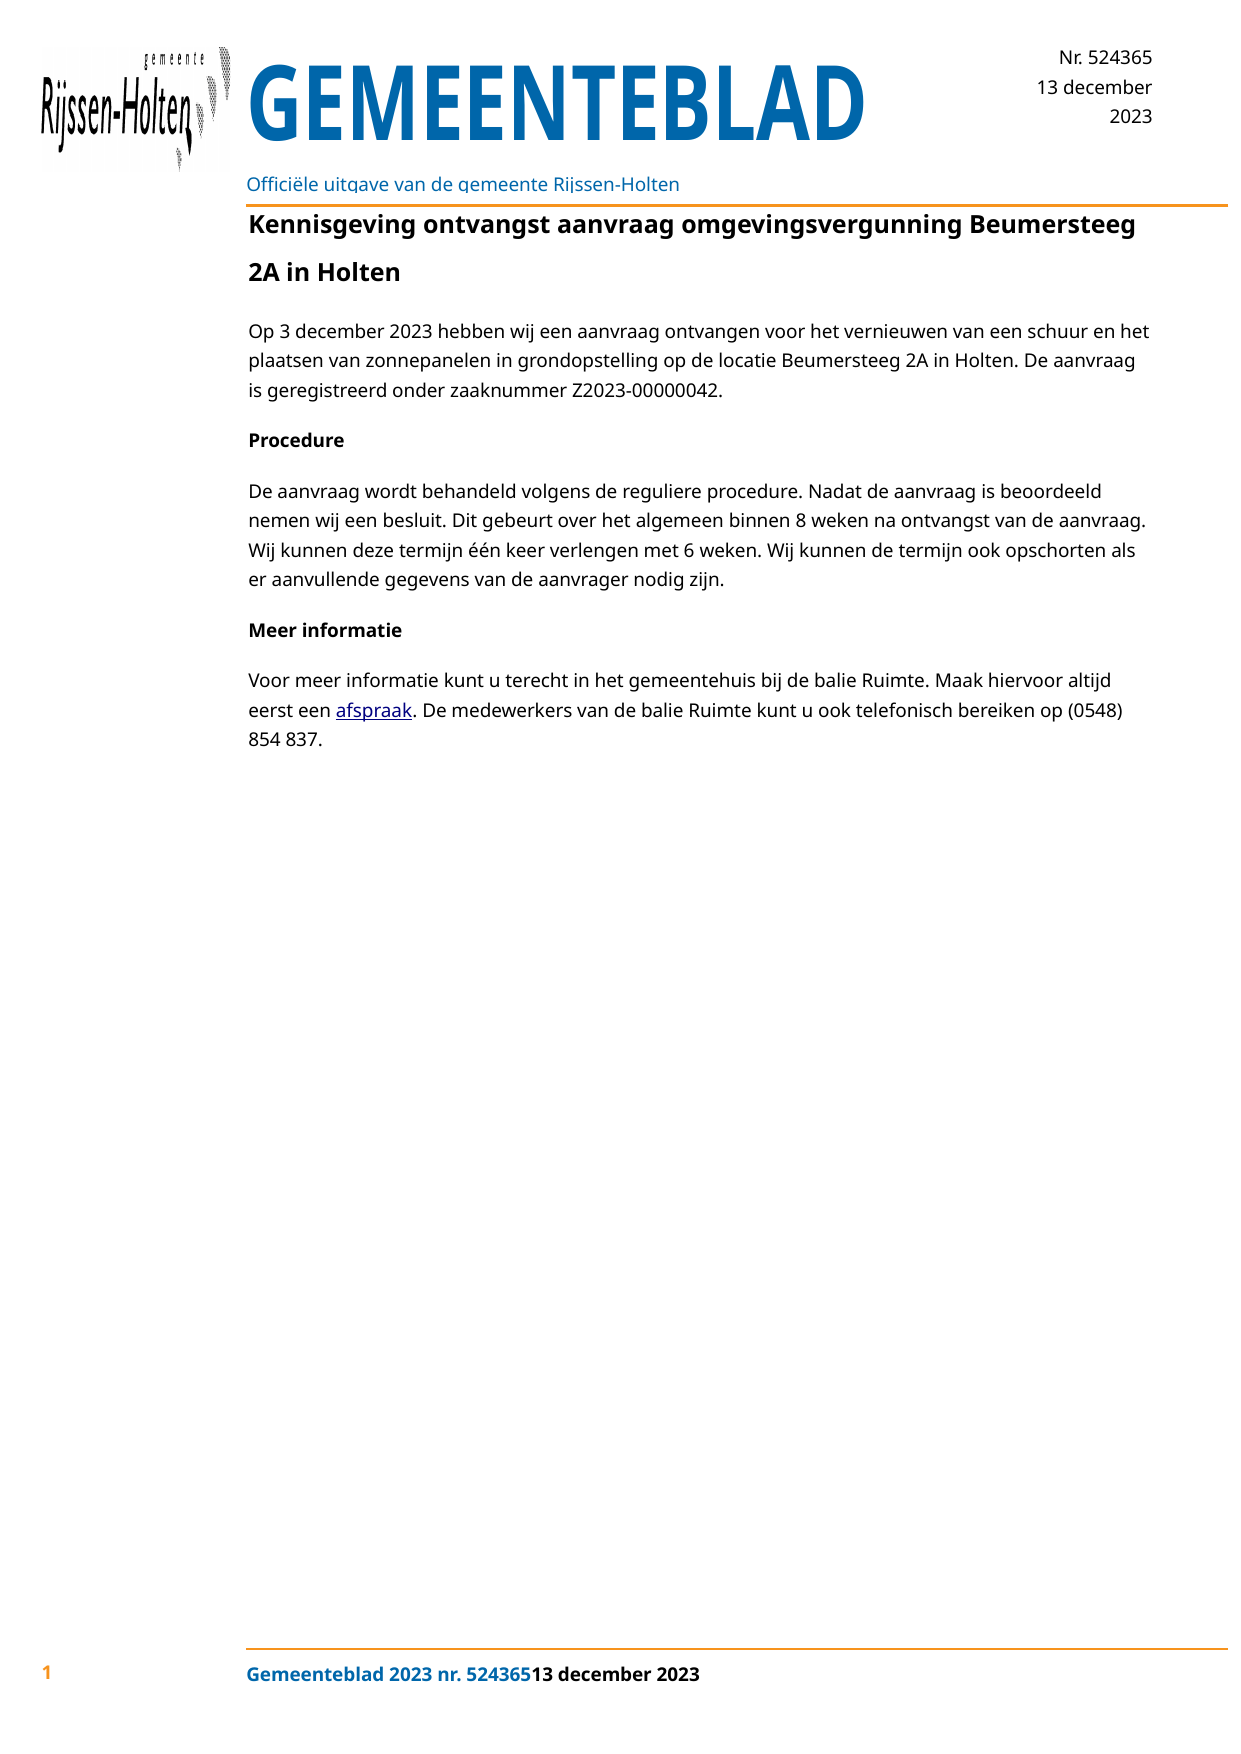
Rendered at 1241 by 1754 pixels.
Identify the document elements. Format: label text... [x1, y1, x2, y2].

text Kennisgeving ontvangst aanvraag omgevingsvergunning Beumersteeg 2A in Holten [248, 207, 1152, 288]
text Meer informatie [248, 617, 1152, 643]
picture [41, 47, 231, 172]
text Procedure [248, 427, 1152, 453]
text Voor meer informatie kunt u terecht in het gemeentehuis bij de balie Ruimte. Maak hiervoor altijd eerst een afspraak. De medewerkers van de balie Ruimte kunt u ook telefonisch bereiken op (0548) 854 837. [248, 667, 1152, 752]
text Op 3 december 2023 hebben wij een aanvraag ontvangen voor het vernieuwen van een schuur en het plaatsen van zonnepanelen in grondopstelling op de locatie Beumersteeg 2A in Holten. De aanvraag is geregistreerd onder zaaknummer Z2023-00000042. [248, 318, 1152, 403]
text De aanvraag wordt behandeld volgens de reguliere procedure. Nadat de aanvraag is beoordeeld nemen wij een besluit. Dit gebeurt over het algemeen binnen 8 weken na ontvangst van de aanvraag. Wij kunnen deze termijn één keer verlengen met 6 weken. Wij kunnen de termijn ook opschorten als er aanvullende gegevens van de aanvrager nodig zijn. [248, 478, 1152, 592]
